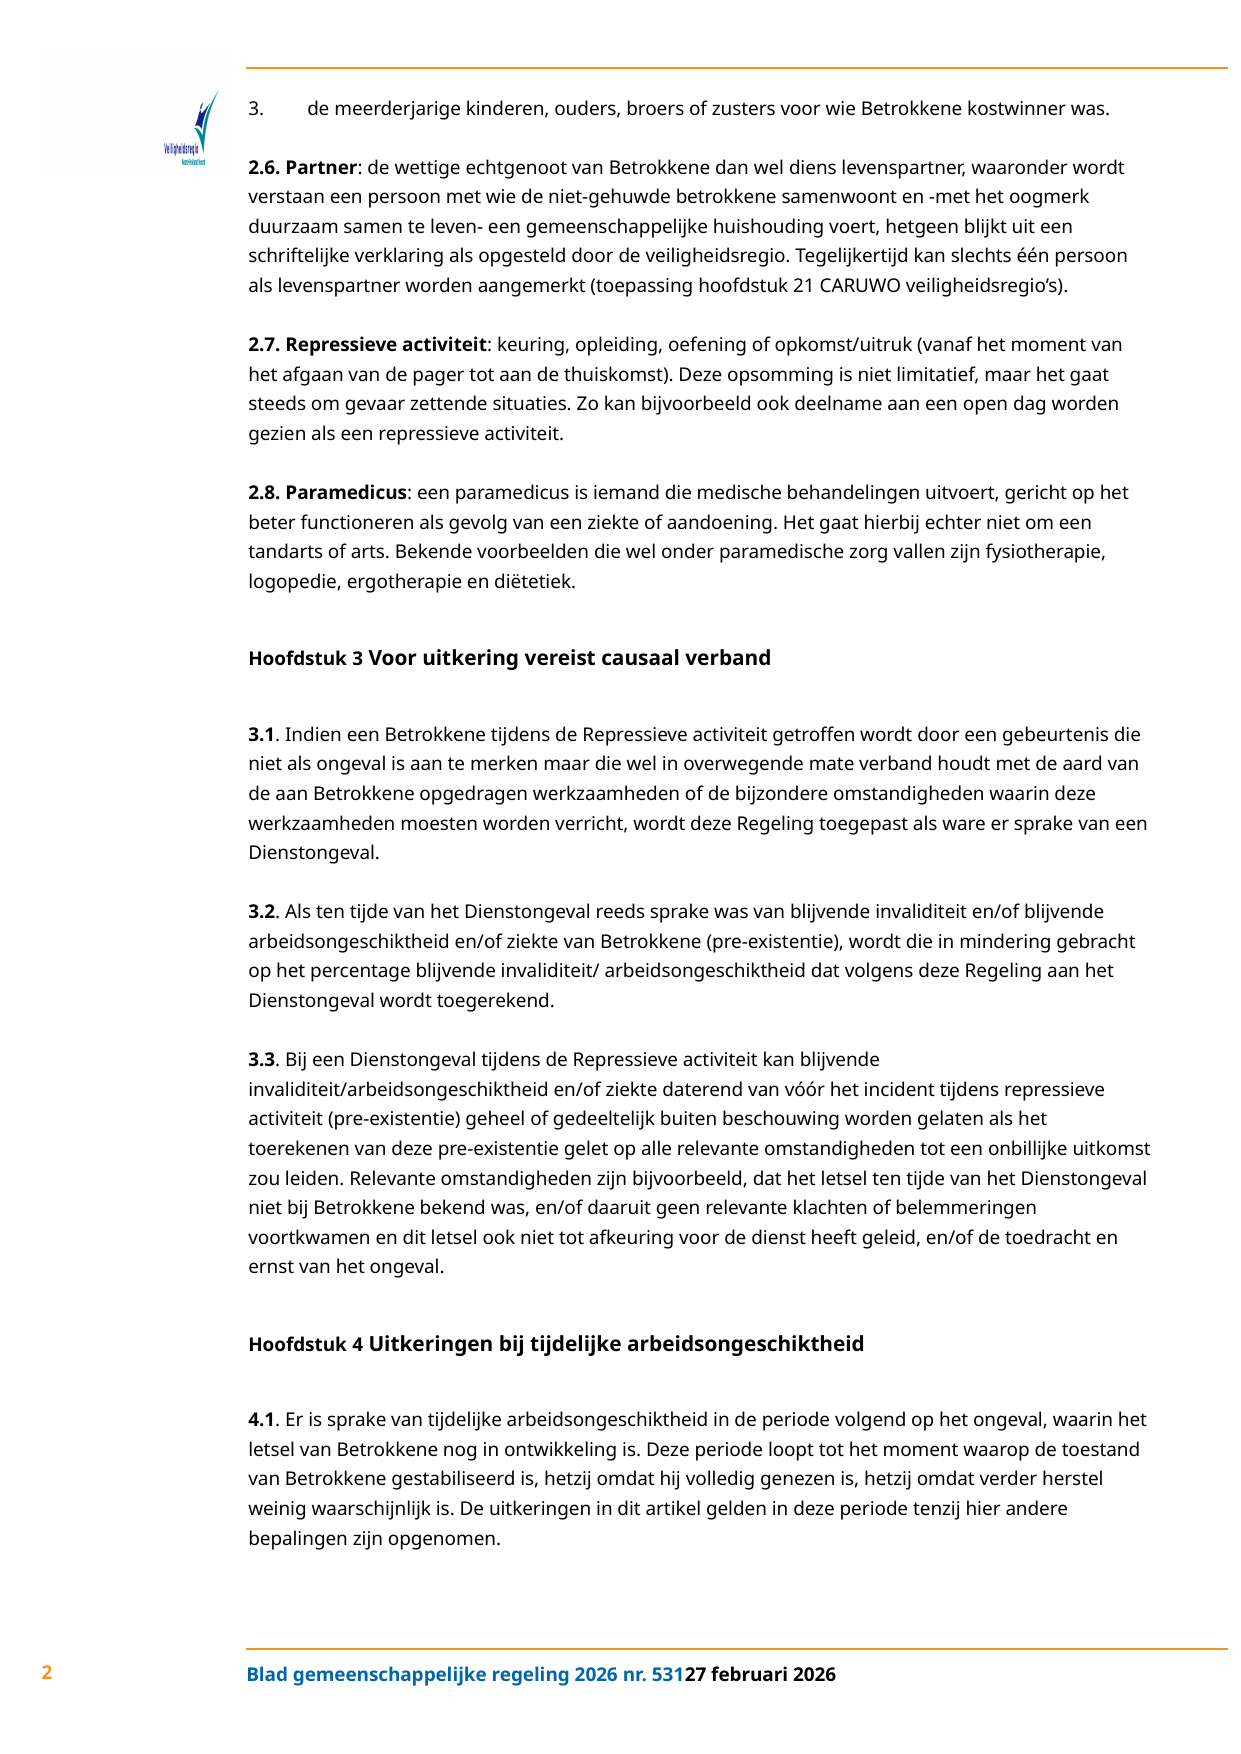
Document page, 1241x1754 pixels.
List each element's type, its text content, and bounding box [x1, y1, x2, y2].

text 3.1. Indien een Betrokkene tijdens de Repressieve activiteit getroffen wordt door een gebeurtenis die niet als ongeval is aan te merken maar die wel in overwegende mate verband houdt met de aard van de aan Betrokkene opgedragen werkzaamheden of de bijzondere omstandigheden waarin deze werkzaamheden moesten worden verricht, wordt deze Regeling toegepast als ware er sprake van een Dienstongeval. [248, 721, 1152, 865]
text Hoofdstuk 4 Uitkeringen bij tijdelijke arbeidsongeschiktheid [248, 1329, 1152, 1357]
text 3.2. Als ten tijde van het Dienstongeval reeds sprake was van blijvende invaliditeit en/of blijvende arbeidsongeschiktheid en/of ziekte van Betrokkene (pre-existentie), wordt die in mindering gebracht op het percentage blijvende invaliditeit/ arbeidsongeschiktheid dat volgens deze Regeling aan het Dienstongeval wordt toegerekend. [248, 898, 1152, 1013]
text 2.7. Repressieve activiteit: keuring, opleiding, oefening of opkomst/uitruk (vanaf het moment van het afgaan van de pager tot aan de thuiskomst). Deze opsomming is niet limitatief, maar het gaat steeds om gevaar zettende situaties. Zo kan bijvoorbeeld ook deelname aan een open dag worden gezien als een repressieve activiteit. [248, 331, 1152, 446]
text 3.3. Bij een Dienstongeval tijdens de Repressieve activiteit kan blijvende invaliditeit/arbeidsongeschiktheid en/of ziekte daterend van vóór het incident tijdens repressieve activiteit (pre-existentie) geheel of gedeeltelijk buiten beschouwing worden gelaten als het toerekenen van deze pre-existentie gelet op alle relevante omstandigheden tot een onbillijke uitkomst zou leiden. Relevante omstandigheden zijn bijvoorbeeld, dat het letsel ten tijde van het Dienstongeval niet bij Betrokkene bekend was, en/of daaruit geen relevante klachten of belemmeringen voortkwamen en dit letsel ook niet tot afkeuring voor de dienst heeft geleid, en/of de toedracht en ernst van het ongeval. [248, 1046, 1152, 1279]
text Hoofdstuk 3 Voor uitkering vereist causaal verband [248, 643, 1152, 672]
text 2.6. Partner: de wettige echtgenoot van Betrokkene dan wel diens levenspartner, waaronder wordt verstaan een persoon met wie de niet-gehuwde betrokkene samenwoont en -met het oogmerk duurzaam samen te leven- een gemeenschappelijke huishouding voert, hetgeen blijkt uit een schriftelijke verklaring als opgesteld door de veiligheidsregio. Tegelijkertijd kan slechts één persoon als levenspartner worden aangemerkt (toepassing hoofdstuk 21 CARUWO veiligheidsregio’s). [248, 154, 1152, 298]
list de meerderjarige kinderen, ouders, broers of zusters voor wie Betrokkene kostwinner was. [248, 95, 1152, 121]
picture [41, 47, 231, 172]
text 2.8. Paramedicus: een paramedicus is iemand die medische behandelingen uitvoert, gericht op het beter functioneren als gevolg van een ziekte of aandoening. Het gaat hierbij echter niet om een tandarts of arts. Bekende voorbeelden die wel onder paramedische zorg vallen zijn fysiotherapie, logopedie, ergotherapie en diëtetiek. [248, 479, 1152, 594]
text 4.1. Er is sprake van tijdelijke arbeidsongeschiktheid in de periode volgend op het ongeval, waarin het letsel van Betrokkene nog in ontwikkeling is. Deze periode loopt tot het moment waarop de toestand van Betrokkene gestabiliseerd is, hetzij omdat hij volledig genezen is, hetzij omdat verder herstel weinig waarschijnlijk is. De uitkeringen in dit artikel gelden in deze periode tenzij hier andere bepalingen zijn opgenomen. [248, 1406, 1152, 1551]
